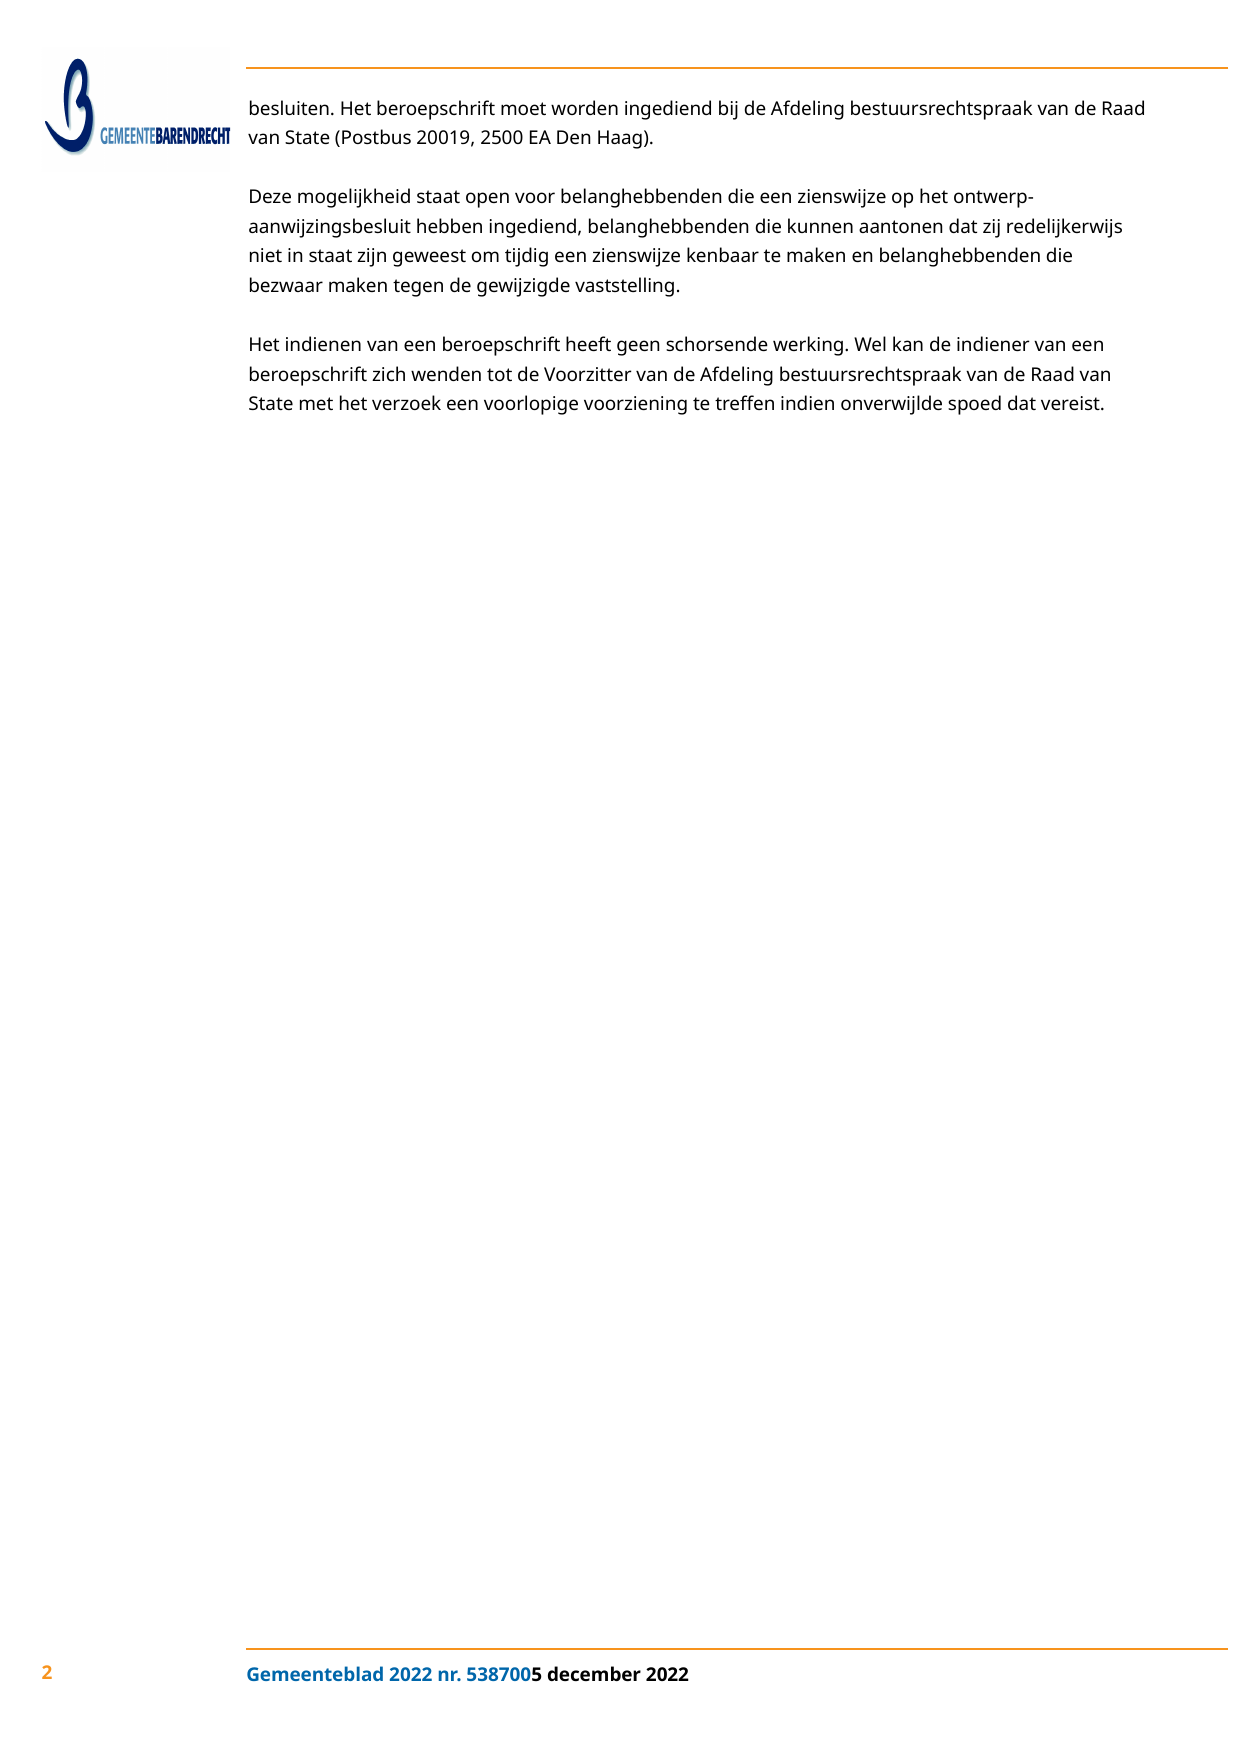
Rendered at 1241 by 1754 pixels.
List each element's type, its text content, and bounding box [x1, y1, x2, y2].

text Het indienen van een beroepschrift heeft geen schorsende werking. Wel kan de indiener van een beroepschrift zich wenden tot de Voorzitter van de Afdeling bestuursrechtspraak van de Raad van State met het verzoek een voorlopige voorziening te treffen indien onverwijlde spoed dat vereist. [248, 331, 1152, 416]
text Deze mogelijkheid staat open voor belanghebbenden die een zienswijze op het ontwerp-aanwijzingsbesluit hebben ingediend, belanghebbenden die kunnen aantonen dat zij redelijkerwijs niet in staat zijn geweest om tijdig een zienswijze kenbaar te maken en belanghebbenden die bezwaar maken tegen de gewijzigde vaststelling. [248, 183, 1152, 298]
picture [41, 47, 231, 172]
text besluiten. Het beroepschrift moet worden ingediend bij de Afdeling bestuursrechtspraak van de Raad van State (Postbus 20019, 2500 EA Den Haag). [248, 95, 1152, 150]
